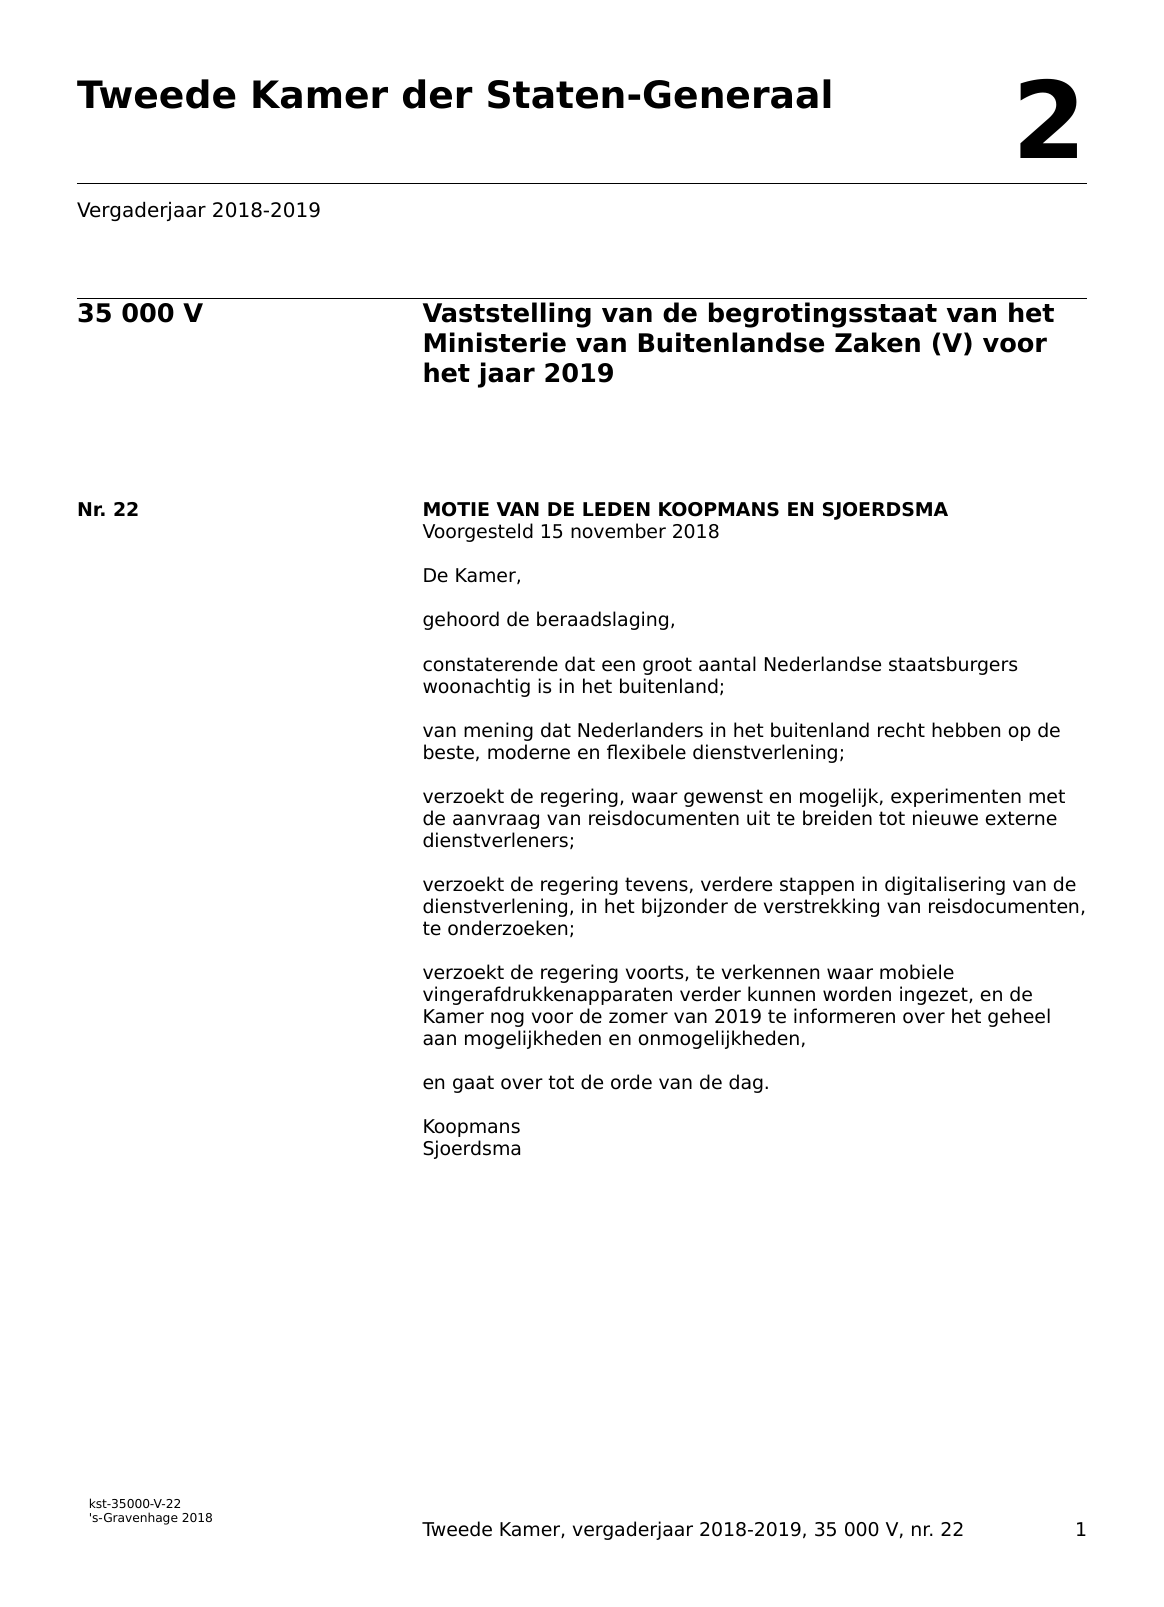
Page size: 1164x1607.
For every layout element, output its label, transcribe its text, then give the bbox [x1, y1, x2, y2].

subtitle 35 000 V Vaststelling van de begrotingsstaat van het Ministerie van Buitenlandse Zaken (V) voor het jaar 2019 [77, 299, 1087, 388]
table_cell Vergaderjaar 2018-2019 [77, 184, 1087, 298]
text verzoekt de regering tevens, verdere stappen in digitalisering van de dienstverlening, in het bijzonder de verstrekking van reisdocumenten, te onderzoeken; [422, 874, 1087, 940]
text constaterende dat een groot aantal Nederlandse staatsburgers woonachtig is in het buitenland; [422, 653, 1087, 697]
text en gaat over tot de orde van de dag. [422, 1072, 1087, 1094]
table_header 2 [886, 59, 1087, 183]
subtitle Nr. 22 MOTIE VAN DE LEDEN KOOPMANS EN SJOERDSMA [77, 499, 1087, 521]
text van mening dat Nederlanders in het buitenland recht hebben op de beste, moderne en flexibele dienstverlening; [422, 720, 1087, 764]
text verzoekt de regering voorts, te verkennen waar mobiele vingerafdrukkenapparaten verder kunnen worden ingezet, en de Kamer nog voor de zomer van 2019 te informeren over het geheel aan mogelijkheden en onmogelijkheden, [422, 962, 1087, 1050]
text 's-Gravenhage 2018 [88, 1511, 323, 1525]
text Voorgesteld 15 november 2018 [422, 521, 1087, 543]
text Koopmans [422, 1116, 1087, 1138]
text kst-35000-V-22 [88, 1497, 323, 1511]
table_header Tweede Kamer der Staten-Generaal [77, 59, 886, 183]
text De Kamer, [422, 565, 1087, 587]
text Sjoerdsma [422, 1138, 1087, 1160]
text verzoekt de regering, waar gewenst en mogelijk, experimenten met de aanvraag van reisdocumenten uit te breiden tot nieuwe externe dienstverleners; [422, 786, 1087, 852]
text gehoord de beraadslaging, [422, 609, 1087, 631]
